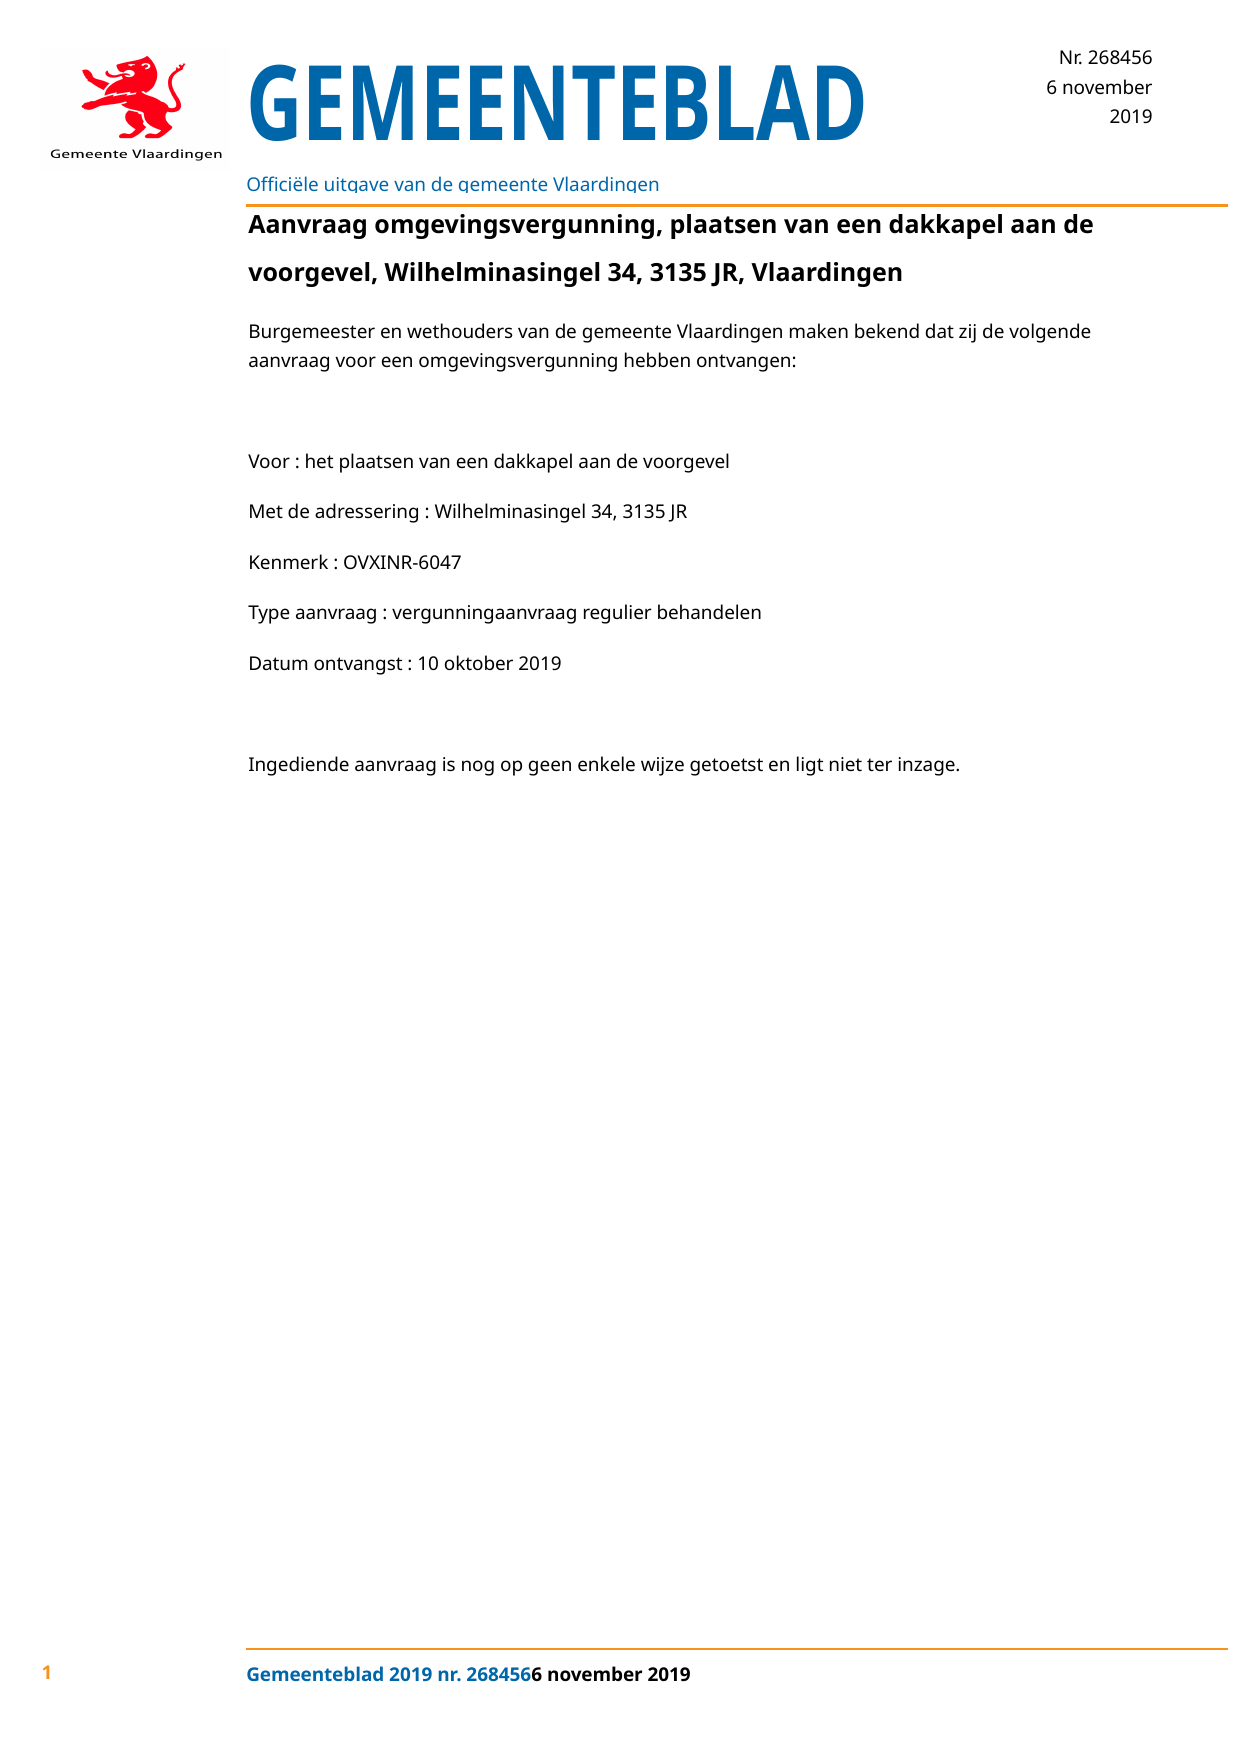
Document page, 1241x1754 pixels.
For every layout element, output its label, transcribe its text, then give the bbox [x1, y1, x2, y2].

picture [41, 47, 231, 172]
text Burgemeester en wethouders van de gemeente Vlaardingen maken bekend dat zij de volgende aanvraag voor een omgevingsvergunning hebben ontvangen: [248, 318, 1152, 373]
text Kenmerk : OVXINR-6047 [248, 549, 1152, 575]
text Voor : het plaatsen van een dakkapel aan de voorgevel [248, 448, 1152, 474]
text Met de adressering : Wilhelminasingel 34, 3135 JR [248, 499, 1152, 524]
text Datum ontvangst : 10 oktober 2019 [248, 650, 1152, 676]
text Ingediende aanvraag is nog op geen enkele wijze getoetst en ligt niet ter inzage. [248, 751, 1152, 777]
text Type aanvraag : vergunningaanvraag regulier behandelen [248, 599, 1152, 625]
text Aanvraag omgevingsvergunning, plaatsen van een dakkapel aan de voorgevel, Wilhelminasingel 34, 3135 JR, Vlaardingen [248, 207, 1152, 288]
